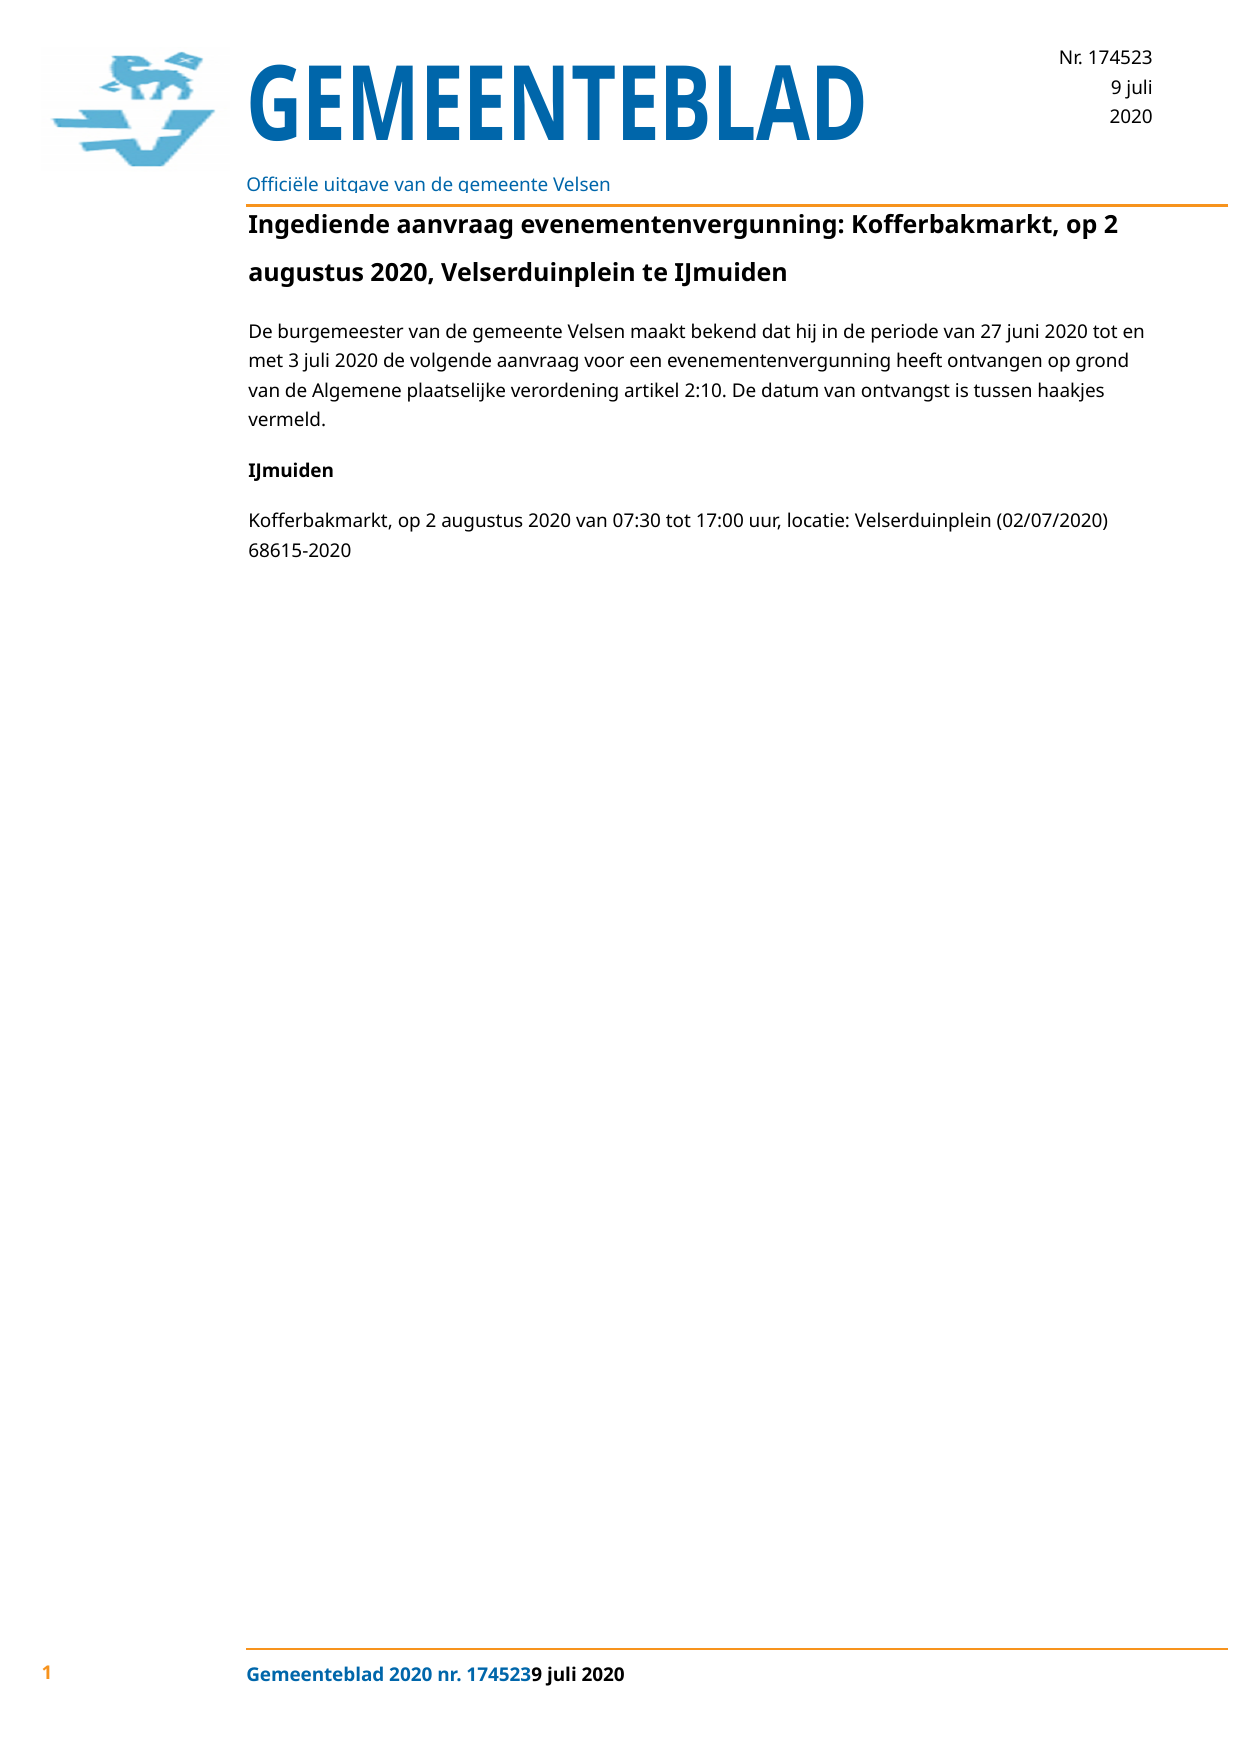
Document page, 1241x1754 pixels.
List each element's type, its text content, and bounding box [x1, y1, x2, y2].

text Kofferbakmarkt, op 2 augustus 2020 van 07:30 tot 17:00 uur, locatie: Velserduinplein (02/07/2020) 68615-2020 [248, 507, 1152, 563]
text Ingediende aanvraag evenementenvergunning: Kofferbakmarkt, op 2 augustus 2020, Velserduinplein te IJmuiden [248, 207, 1152, 288]
text De burgemeester van de gemeente Velsen maakt bekend dat hij in de periode van 27 juni 2020 tot en met 3 juli 2020 de volgende aanvraag voor een evenementenvergunning heeft ontvangen op grond van de Algemene plaatselijke verordening artikel 2:10. De datum van ontvangst is tussen haakjes vermeld. [248, 318, 1152, 432]
picture [41, 47, 231, 172]
text IJmuiden [248, 457, 1152, 483]
